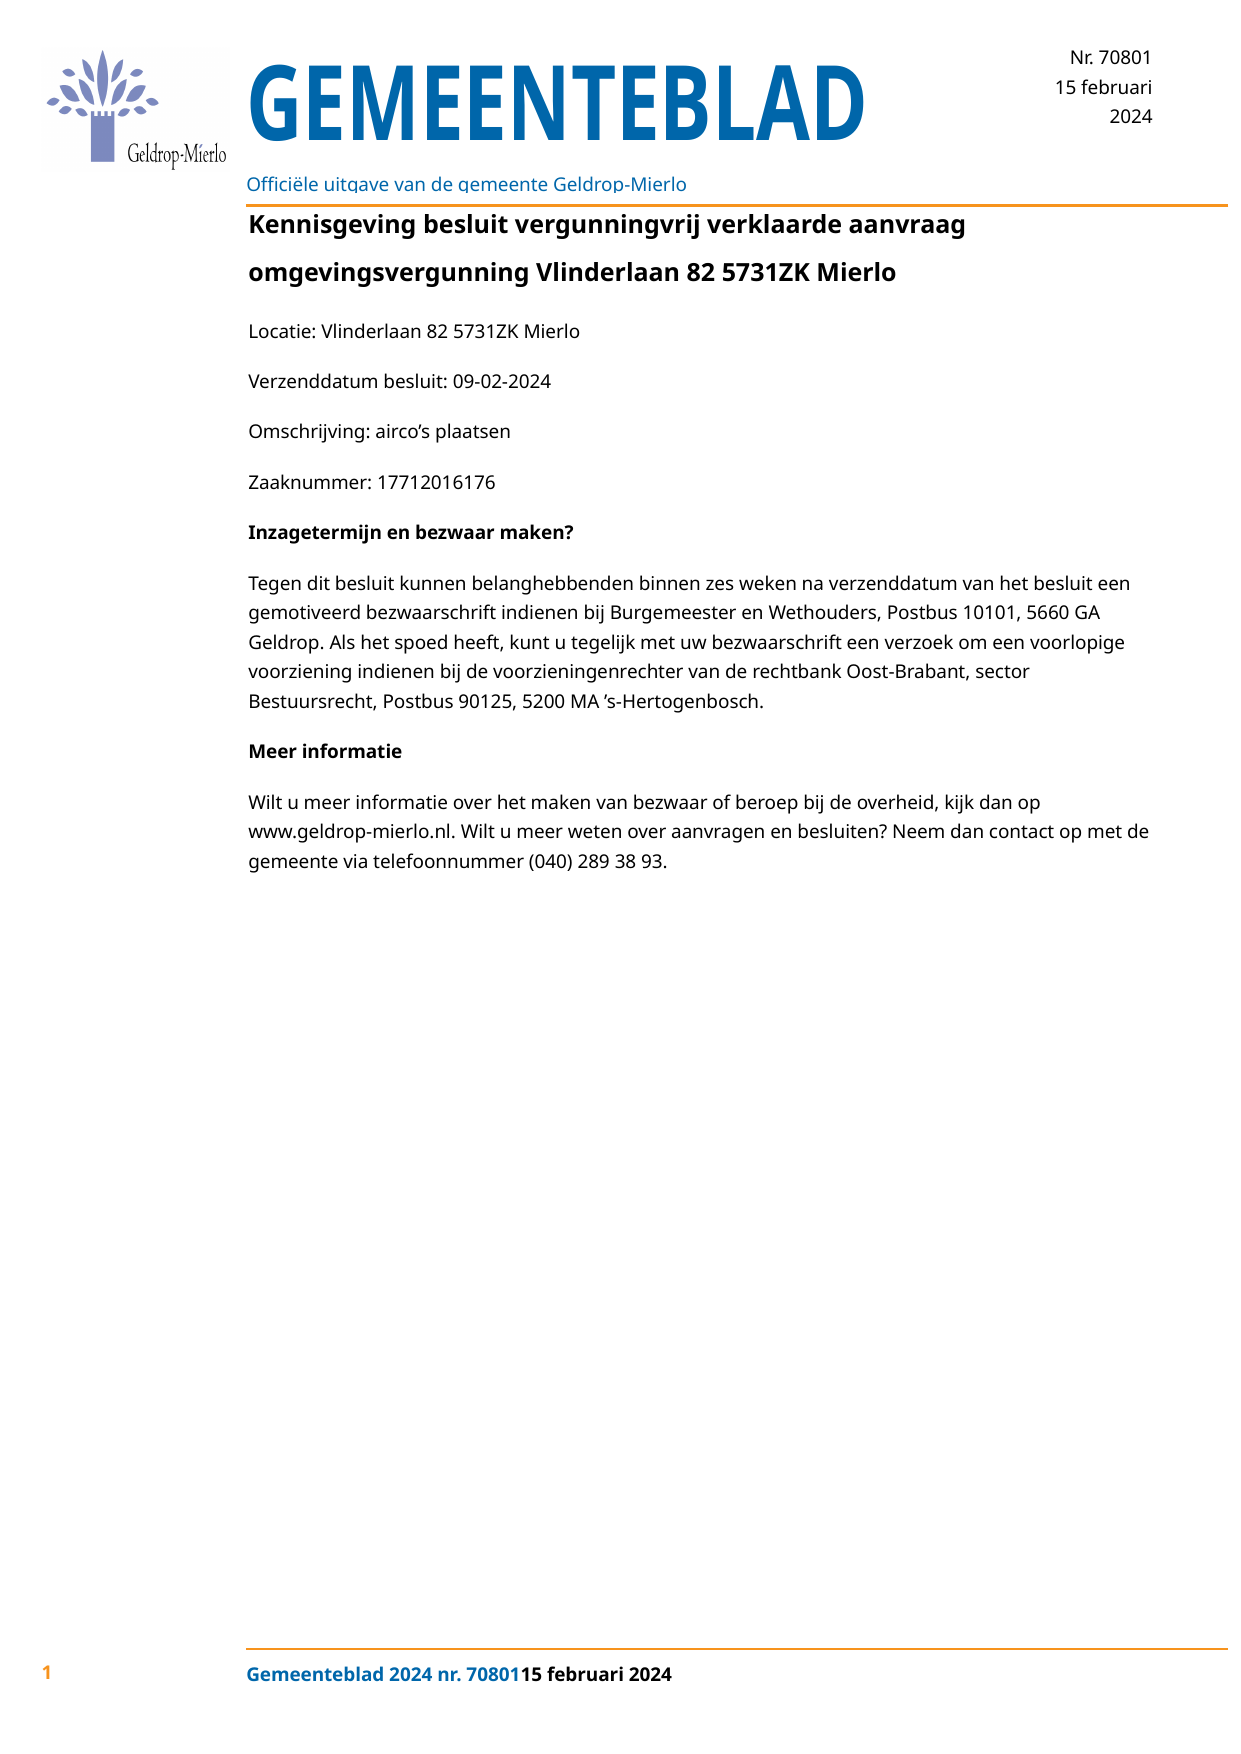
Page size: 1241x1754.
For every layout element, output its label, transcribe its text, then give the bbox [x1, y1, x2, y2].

text Wilt u meer informatie over het maken van bezwaar of beroep bij de overheid, kijk dan op www.geldrop-mierlo.nl. Wilt u meer weten over aanvragen en besluiten? Neem dan contact op met de gemeente via telefoonnummer (040) 289 38 93. [248, 789, 1152, 874]
text Verzenddatum besluit: 09-02-2024 [248, 368, 1152, 394]
text Meer informatie [248, 739, 1152, 764]
text Tegen dit besluit kunnen belanghebbenden binnen zes weken na verzenddatum van het besluit een gemotiveerd bezwaarschrift indienen bij Burgemeester en Wethouders, Postbus 10101, 5660 GA Geldrop. Als het spoed heeft, kunt u tegelijk met uw bezwaarschrift een verzoek om een voorlopige voorziening indienen bij de voorzieningenrechter van de rechtbank Oost-Brabant, sector Bestuursrecht, Postbus 90125, 5200 MA ’s-Hertogenbosch. [248, 570, 1152, 714]
text Kennisgeving besluit vergunningvrij verklaarde aanvraag omgevingsvergunning Vlinderlaan 82 5731ZK Mierlo [248, 207, 1152, 288]
text Locatie: Vlinderlaan 82 5731ZK Mierlo [248, 318, 1152, 344]
text Zaaknummer: 17712016176 [248, 469, 1152, 495]
text Omschrijving: airco’s plaatsen [248, 419, 1152, 444]
text Inzagetermijn en bezwaar maken? [248, 519, 1152, 545]
picture [41, 47, 231, 172]
